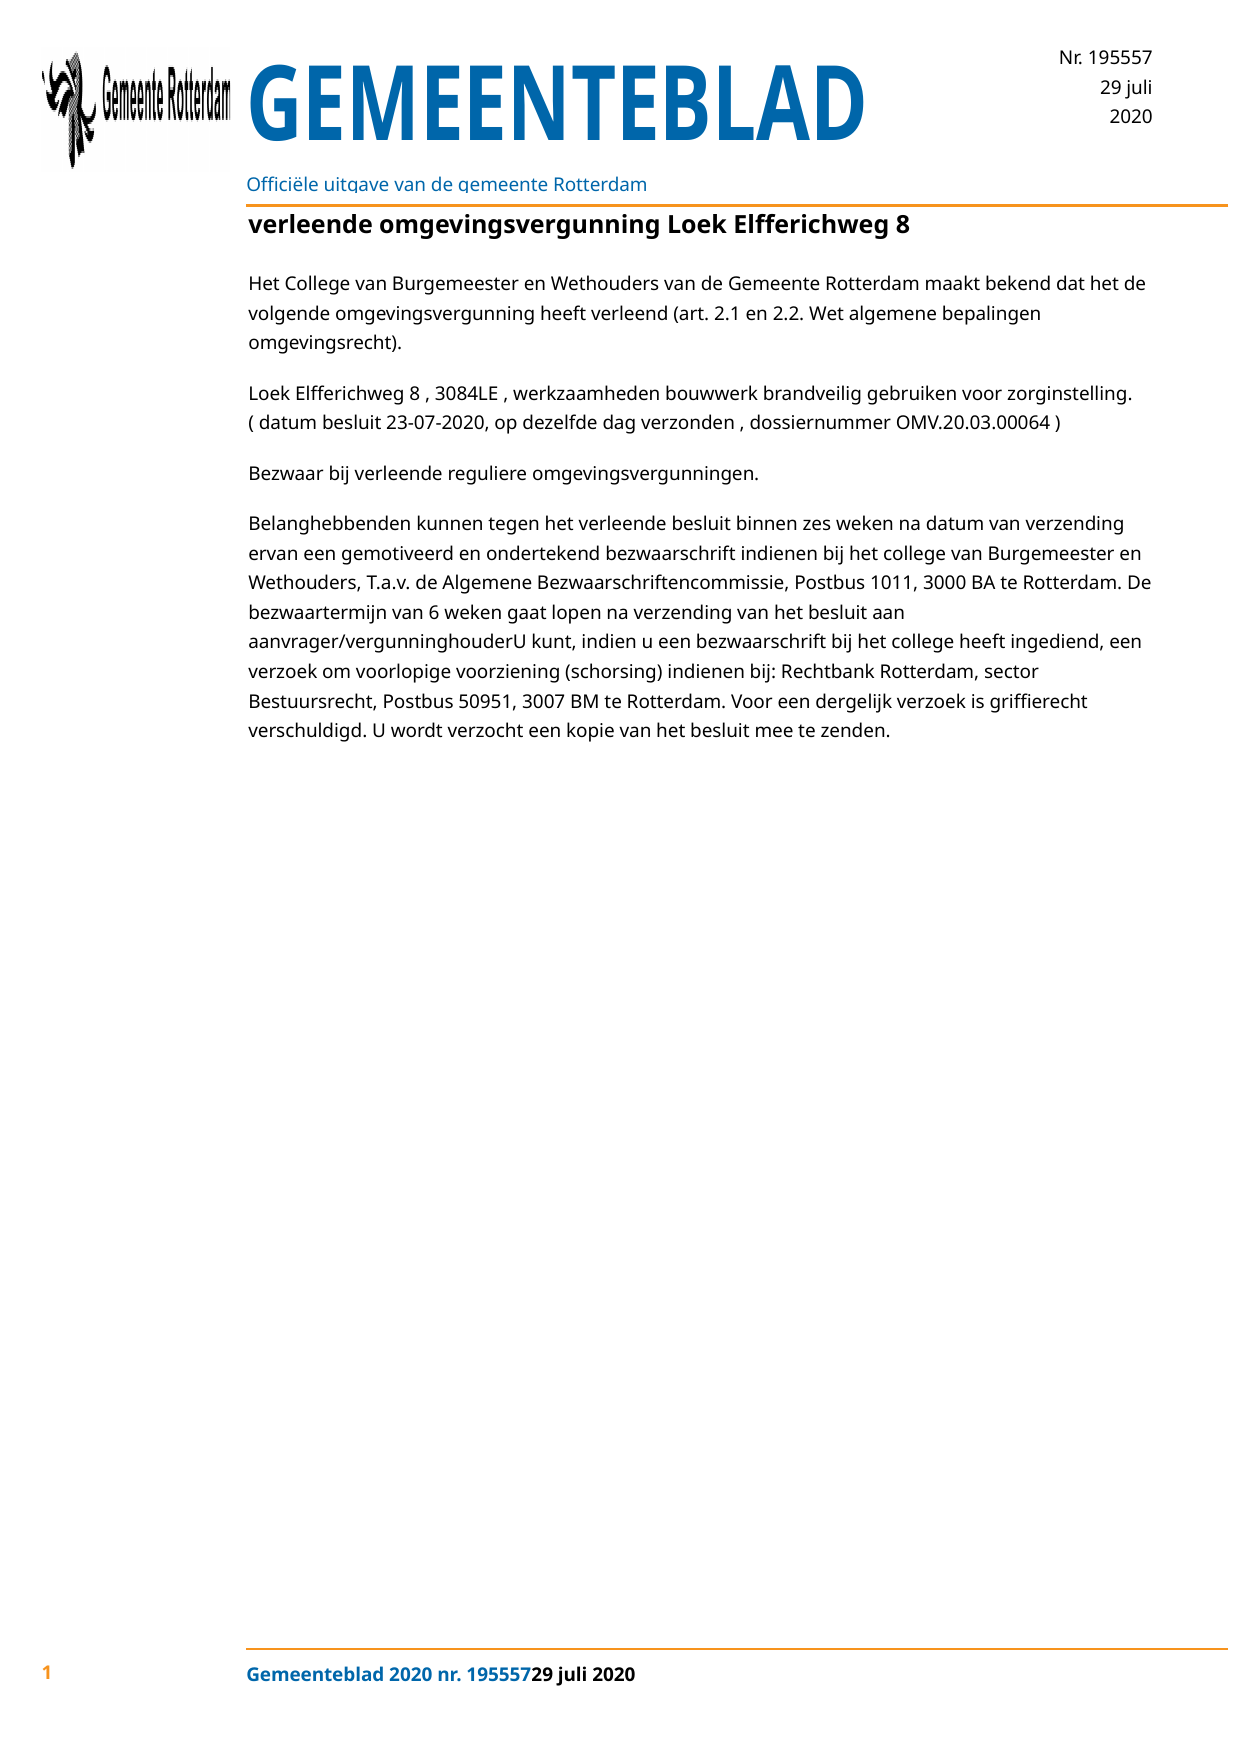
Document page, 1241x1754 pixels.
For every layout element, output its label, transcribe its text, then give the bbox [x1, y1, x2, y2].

text verleende omgevingsvergunning Loek Elfferichweg 8 [248, 207, 1152, 241]
text Loek Elfferichweg 8 , 3084LE , werkzaamheden bouwwerk brandveilig gebruiken voor zorginstelling.( datum besluit 23-07-2020, op dezelfde dag verzonden , dossiernummer OMV.20.03.00064 ) [248, 380, 1152, 435]
text Belanghebbenden kunnen tegen het verleende besluit binnen zes weken na datum van verzending ervan een gemotiveerd en ondertekend bezwaarschrift indienen bij het college van Burgemeester en Wethouders, T.a.v. de Algemene Bezwaarschriftencommissie, Postbus 1011, 3000 BA te Rotterdam. De bezwaartermijn van 6 weken gaat lopen na verzending van het besluit aan aanvrager/vergunninghouderU kunt, indien u een bezwaarschrift bij het college heeft ingediend, een verzoek om voorlopige voorziening (schorsing) indienen bij: Rechtbank Rotterdam, sector Bestuursrecht, Postbus 50951, 3007 BM te Rotterdam. Voor een dergelijk verzoek is griffierecht verschuldigd. U wordt verzocht een kopie van het besluit mee te zenden. [248, 510, 1152, 743]
text Het College van Burgemeester en Wethouders van de Gemeente Rotterdam maakt bekend dat het de volgende omgevingsvergunning heeft verleend (art. 2.1 en 2.2. Wet algemene bepalingen omgevingsrecht). [248, 270, 1152, 355]
text Bezwaar bij verleende reguliere omgevingsvergunningen. [248, 460, 1152, 486]
picture [41, 47, 231, 172]
